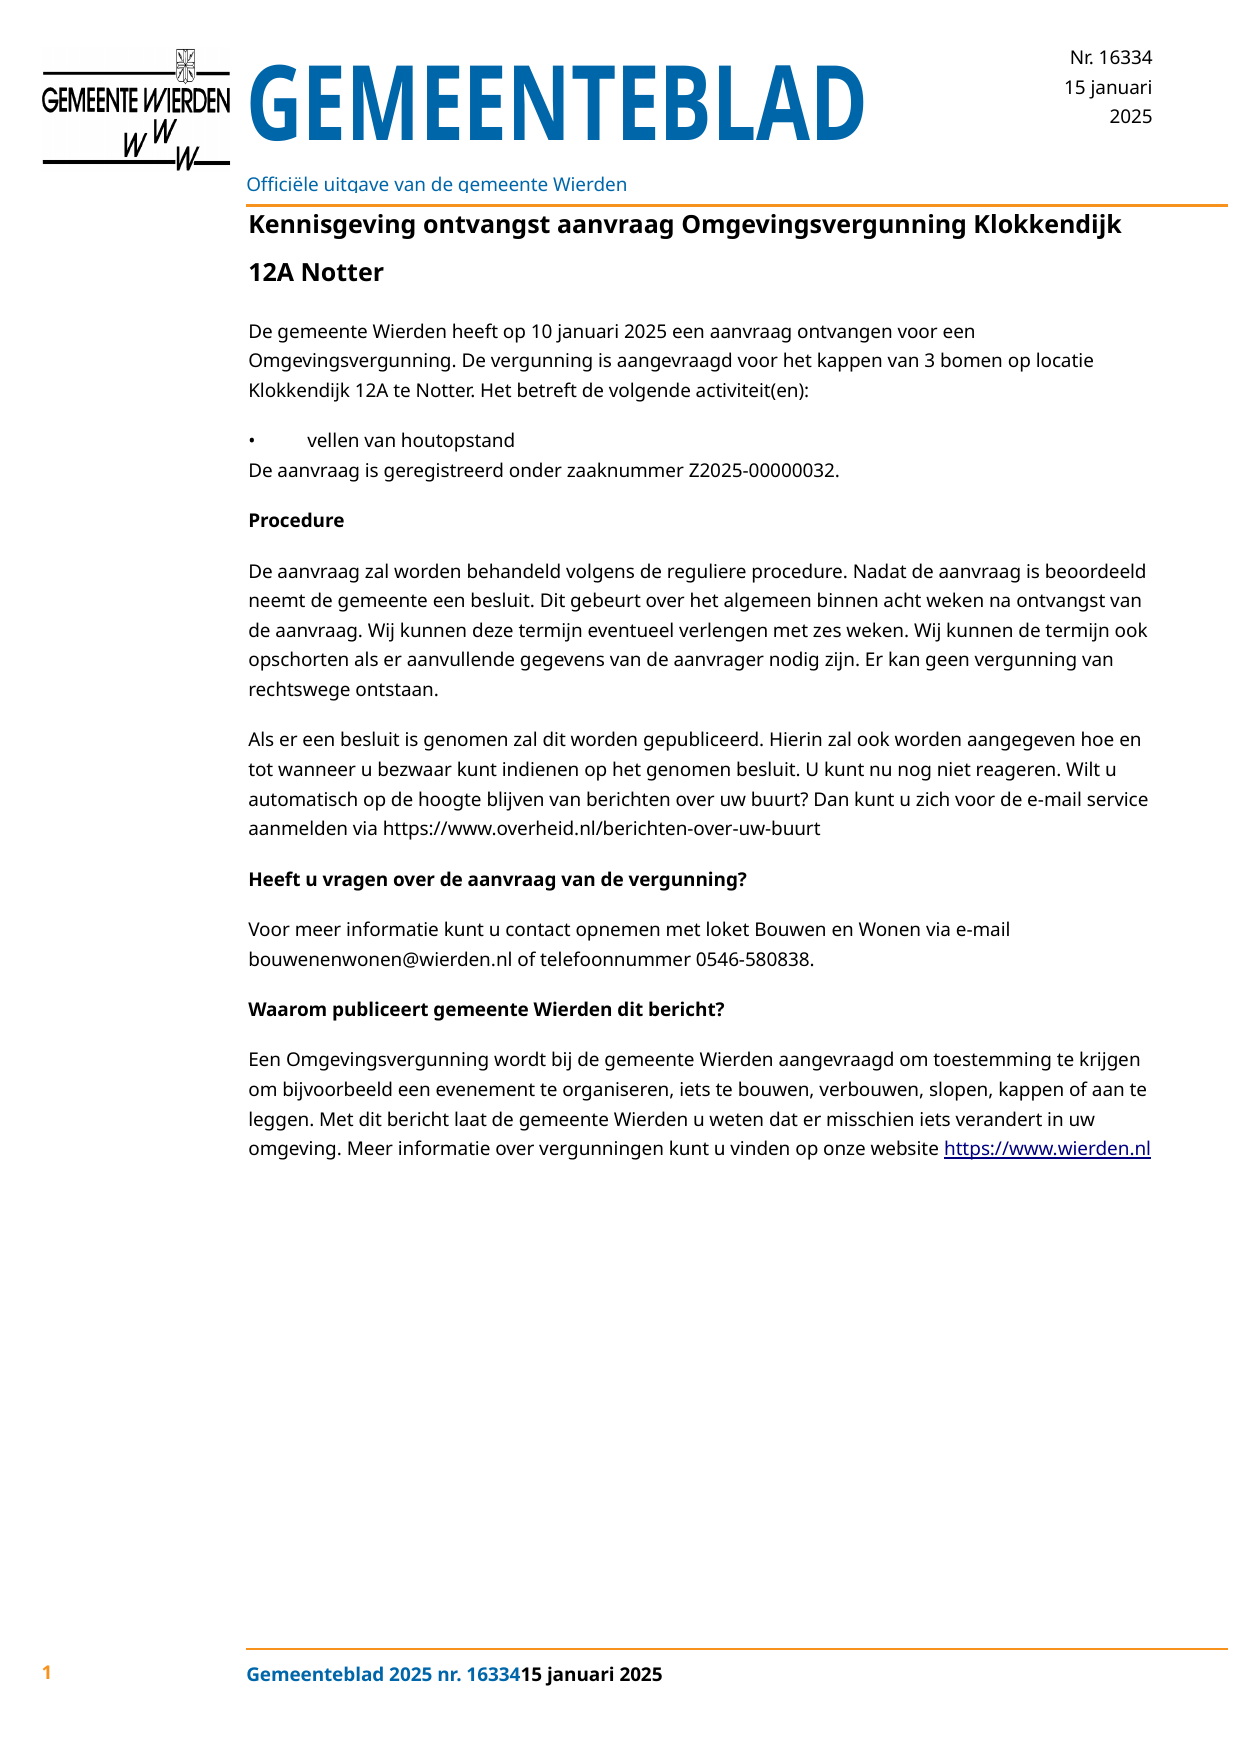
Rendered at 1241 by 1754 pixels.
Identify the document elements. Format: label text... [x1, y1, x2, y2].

text Als er een besluit is genomen zal dit worden gepubliceerd. Hierin zal ook worden aangegeven hoe en tot wanneer u bezwaar kunt indienen op het genomen besluit. U kunt nu nog niet reageren. Wilt u automatisch op de hoogte blijven van berichten over uw buurt? Dan kunt u zich voor de e-mail service aanmelden via https://www.overheid.nl/berichten-over-uw-buurt [248, 727, 1152, 841]
text Heeft u vragen over de aanvraag van de vergunning? [248, 866, 1152, 892]
text Kennisgeving ontvangst aanvraag Omgevingsvergunning Klokkendijk 12A Notter [248, 207, 1152, 288]
picture [41, 47, 231, 172]
list vellen van houtopstand [248, 427, 1152, 453]
text De aanvraag zal worden behandeld volgens de reguliere procedure. Nadat de aanvraag is beoordeeld neemt de gemeente een besluit. Dit gebeurt over het algemeen binnen acht weken na ontvangst van de aanvraag. Wij kunnen deze termijn eventueel verlengen met zes weken. Wij kunnen de termijn ook opschorten als er aanvullende gegevens van de aanvrager nodig zijn. Er kan geen vergunning van rechtswege ontstaan. [248, 558, 1152, 702]
text Een Omgevingsvergunning wordt bij de gemeente Wierden aangevraagd om toestemming te krijgen om bijvoorbeeld een evenement te organiseren, iets te bouwen, verbouwen, slopen, kappen of aan te leggen. Met dit bericht laat de gemeente Wierden u weten dat er misschien iets verandert in uw omgeving. Meer informatie over vergunningen kunt u vinden op onze website https://www.wierden.nl [248, 1047, 1152, 1161]
text Waarom publiceert gemeente Wierden dit bericht? [248, 996, 1152, 1022]
text De aanvraag is geregistreerd onder zaaknummer Z2025-00000032. [248, 457, 1152, 483]
text Voor meer informatie kunt u contact opnemen met loket Bouwen en Wonen via e-mail bouwenenwonen@wierden.nl of telefoonnummer 0546-580838. [248, 916, 1152, 972]
text De gemeente Wierden heeft op 10 januari 2025 een aanvraag ontvangen voor een Omgevingsvergunning. De vergunning is aangevraagd voor het kappen van 3 bomen op locatie Klokkendijk 12A te Notter. Het betreft de volgende activiteit(en): [248, 318, 1152, 403]
text Procedure [248, 507, 1152, 533]
